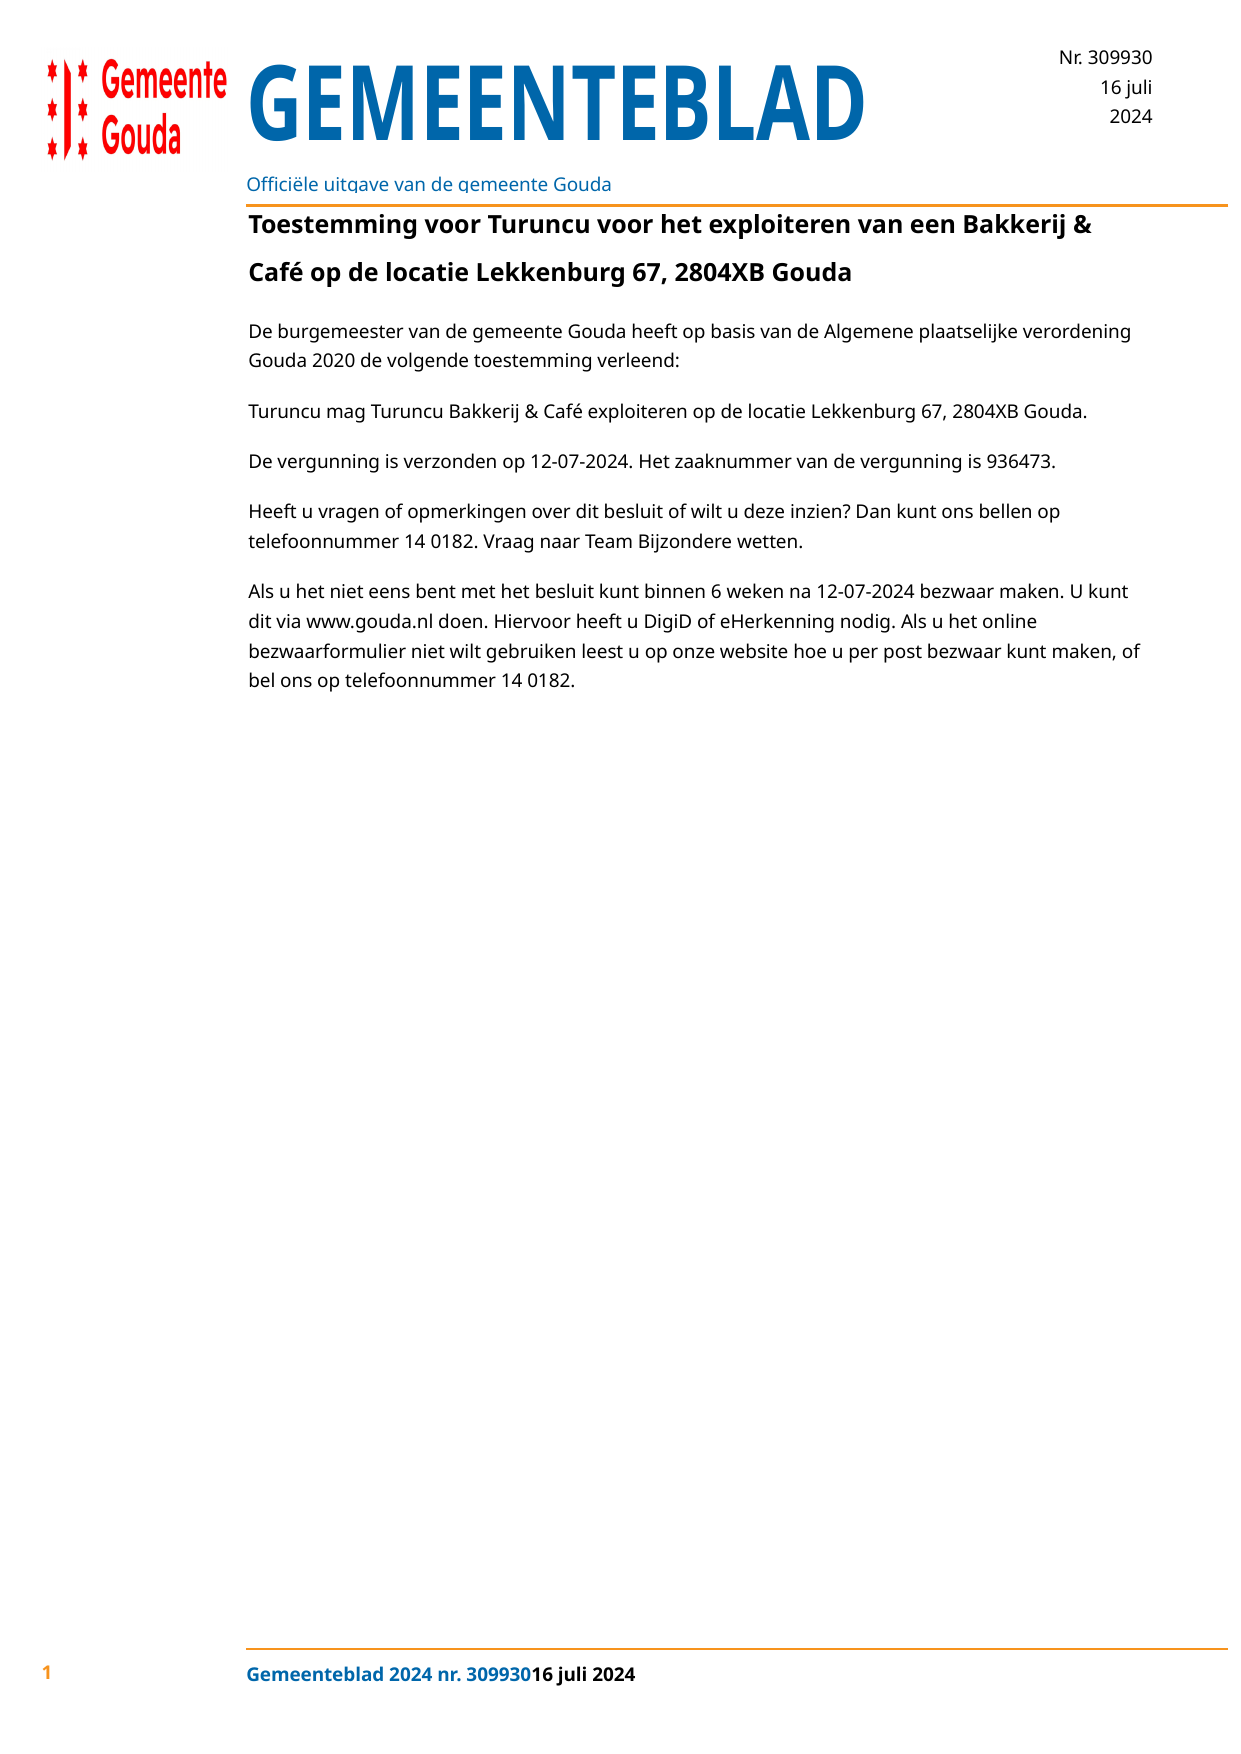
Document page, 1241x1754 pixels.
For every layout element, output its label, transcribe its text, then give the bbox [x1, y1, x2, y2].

text De burgemeester van de gemeente Gouda heeft op basis van de Algemene plaatselijke verordening Gouda 2020 de volgende toestemming verleend: [248, 318, 1152, 373]
picture [41, 47, 231, 172]
text Toestemming voor Turuncu voor het exploiteren van een Bakkerij & Café op de locatie Lekkenburg 67, 2804XB Gouda [248, 207, 1152, 288]
text Als u het niet eens bent met het besluit kunt binnen 6 weken na 12-07-2024 bezwaar maken. U kunt dit via www.gouda.nl doen. Hiervoor heeft u DigiD of eHerkenning nodig. Als u het online bezwaarformulier niet wilt gebruiken leest u op onze website hoe u per post bezwaar kunt maken, of bel ons op telefoonnummer 14 0182. [248, 579, 1152, 693]
text De vergunning is verzonden op 12-07-2024. Het zaaknummer van de vergunning is 936473. [248, 448, 1152, 474]
text Turuncu mag Turuncu Bakkerij & Café exploiteren op de locatie Lekkenburg 67, 2804XB Gouda. [248, 398, 1152, 424]
text Heeft u vragen of opmerkingen over dit besluit of wilt u deze inzien? Dan kunt ons bellen op telefoonnummer 14 0182. Vraag naar Team Bijzondere wetten. [248, 499, 1152, 554]
